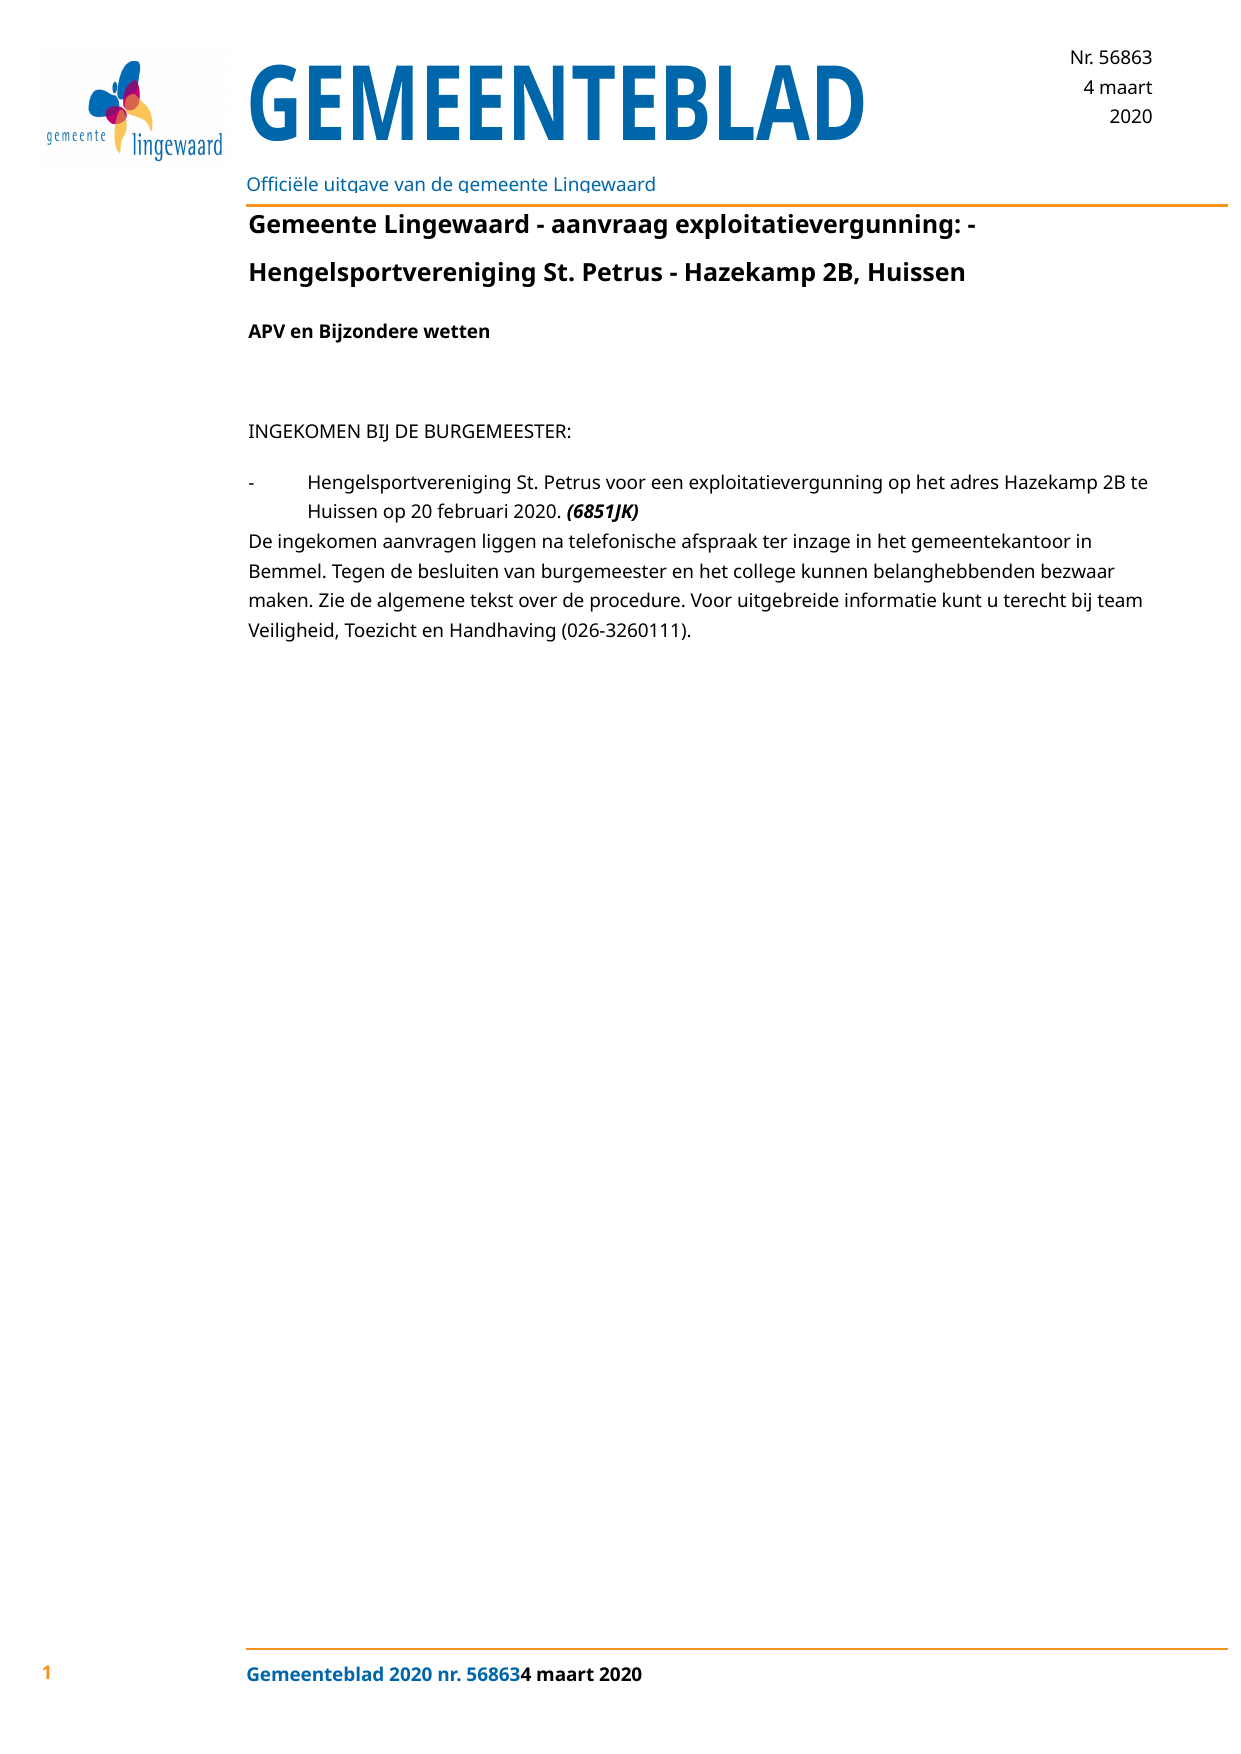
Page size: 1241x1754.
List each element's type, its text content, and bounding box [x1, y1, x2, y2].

picture [41, 47, 231, 172]
list Hengelsportvereniging St. Petrus voor een exploitatievergunning op het adres Hazekamp 2B te Huissen op 20 februari 2020. (6851JK) [248, 469, 1152, 524]
text De ingekomen aanvragen liggen na telefonische afspraak ter inzage in het gemeentekantoor in Bemmel. Tegen de besluiten van burgemeester en het college kunnen belanghebbenden bezwaar maken. Zie de algemene tekst over de procedure. Voor uitgebreide informatie kunt u terecht bij team Veiligheid, Toezicht en Handhaving (026-3260111). [248, 528, 1152, 643]
text INGEKOMEN BIJ DE BURGEMEESTER: [248, 419, 1152, 444]
text Gemeente Lingewaard - aanvraag exploitatievergunning: - Hengelsportvereniging St. Petrus - Hazekamp 2B, Huissen [248, 207, 1152, 288]
text APV en Bijzondere wetten [248, 318, 1152, 344]
